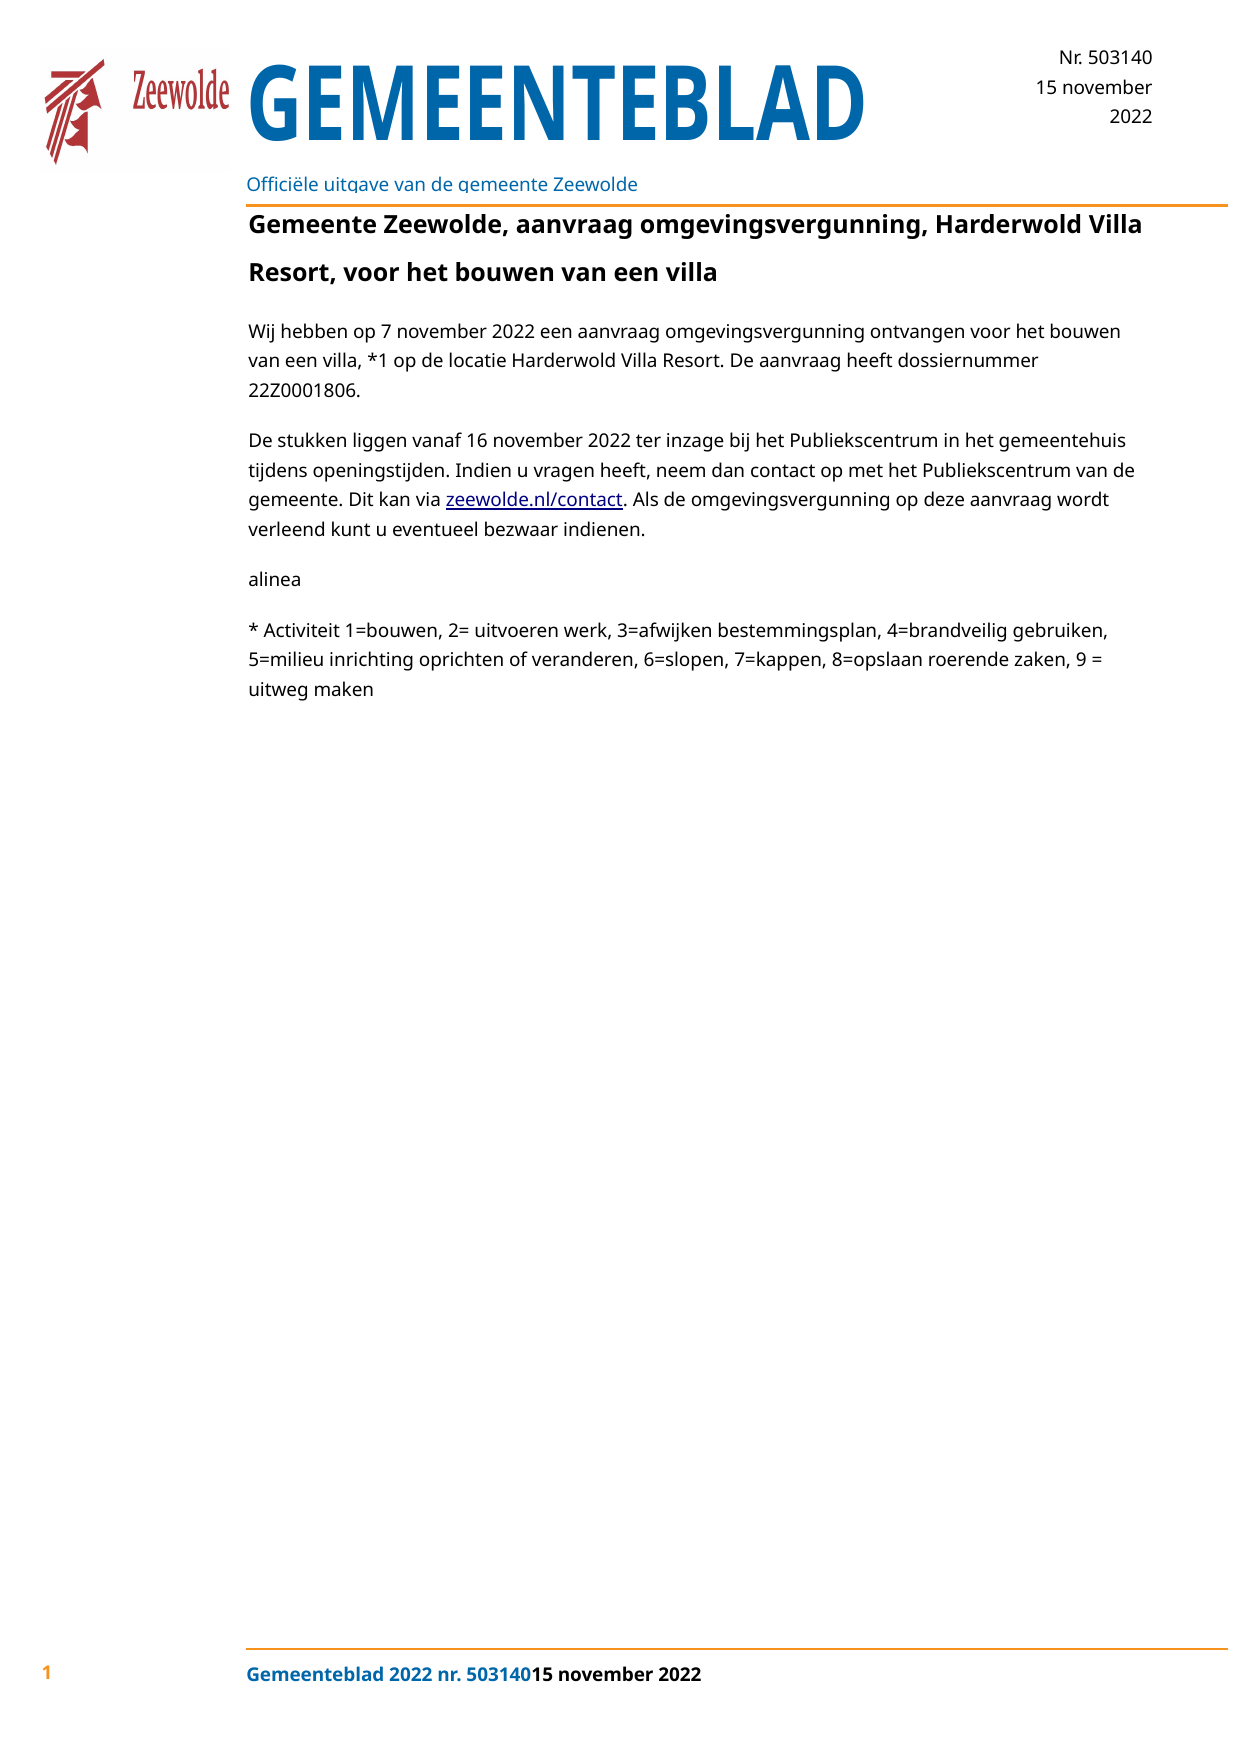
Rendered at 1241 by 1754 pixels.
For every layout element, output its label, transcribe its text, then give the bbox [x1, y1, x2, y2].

text * Activiteit 1=bouwen, 2= uitvoeren werk, 3=afwijken bestemmingsplan, 4=brandveilig gebruiken, 5=milieu inrichting oprichten of veranderen, 6=slopen, 7=kappen, 8=opslaan roerende zaken, 9 = uitweg maken [248, 617, 1152, 702]
text Wij hebben op 7 november 2022 een aanvraag omgevingsvergunning ontvangen voor het bouwen van een villa, *1 op de locatie Harderwold Villa Resort. De aanvraag heeft dossiernummer 22Z0001806. [248, 318, 1152, 403]
text De stukken liggen vanaf 16 november 2022 ter inzage bij het Publiekscentrum in het gemeentehuis tijdens openingstijden. Indien u vragen heeft, neem dan contact op met het Publiekscentrum van de gemeente. Dit kan via zeewolde.nl/contact. Als de omgevingsvergunning op deze aanvraag wordt verleend kunt u eventueel bezwaar indienen. [248, 427, 1152, 542]
text alinea [248, 567, 1152, 592]
text Gemeente Zeewolde, aanvraag omgevingsvergunning, Harderwold Villa Resort, voor het bouwen van een villa [248, 207, 1152, 288]
picture [41, 47, 231, 172]
